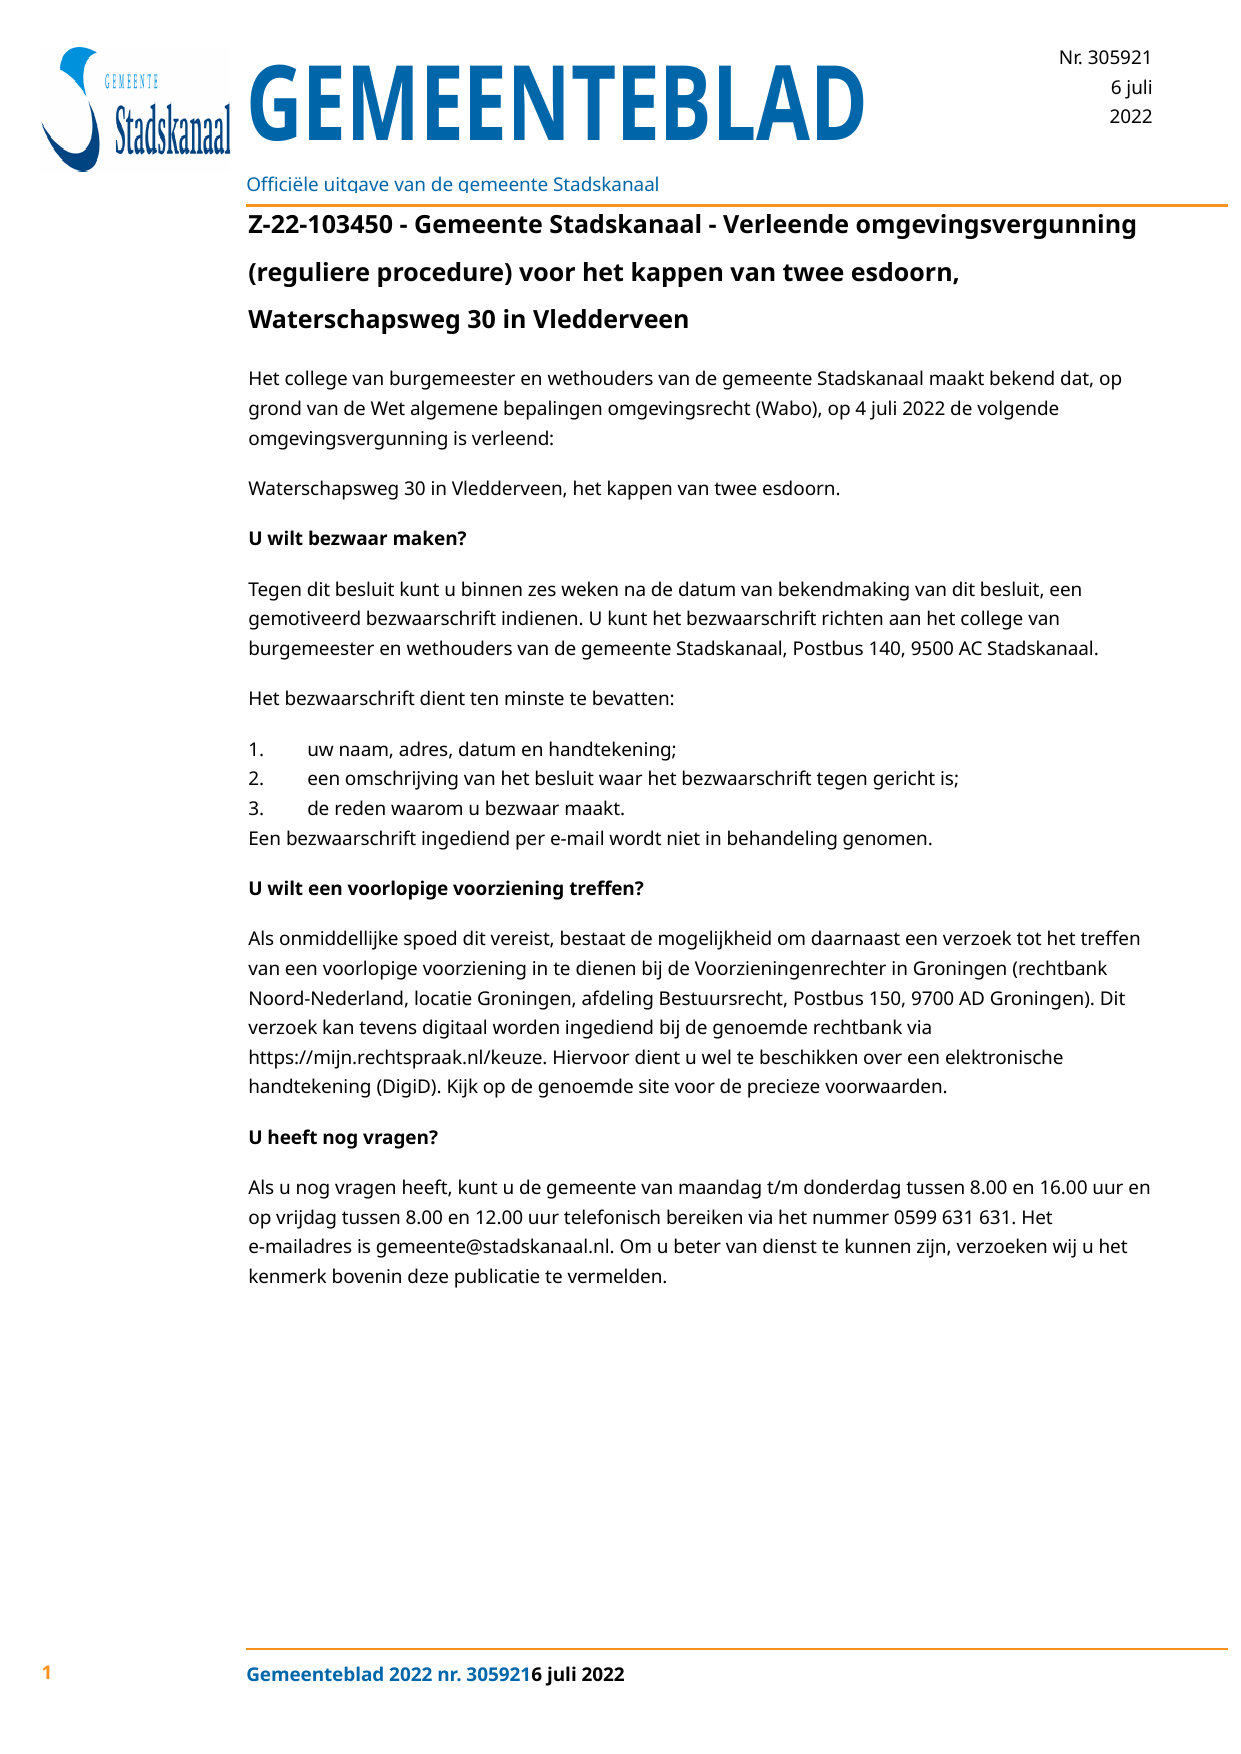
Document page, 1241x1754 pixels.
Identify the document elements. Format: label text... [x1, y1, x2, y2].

text Als u nog vragen heeft, kunt u de gemeente van maandag t/m donderdag tussen 8.00 en 16.00 uur en op vrijdag tussen 8.00 en 12.00 uur telefonisch bereiken via het nummer 0599 631 631. Het e‑mailadres is gemeente@stadskanaal.nl. Om u beter van dienst te kunnen zijn, verzoeken wij u het kenmerk bovenin deze publicatie te vermelden. [248, 1174, 1152, 1289]
picture [41, 47, 231, 172]
text U wilt bezwaar maken? [248, 526, 1152, 551]
text Z-22-103450 - Gemeente Stadskanaal - Verleende omgevingsvergunning (reguliere procedure) voor het kappen van twee esdoorn, Waterschapsweg 30 in Vledderveen [248, 207, 1152, 336]
list een omschrijving van het besluit waar het bezwaarschrift tegen gericht is; [248, 766, 1152, 791]
text Het college van burgemeester en wethouders van de gemeente Stadskanaal maakt bekend dat, op grond van de Wet algemene bepalingen omgevingsrecht (Wabo), op 4 juli 2022 de volgende omgevingsvergunning is verleend: [248, 366, 1152, 450]
text U heeft nog vragen? [248, 1124, 1152, 1149]
text U wilt een voorlopige voorziening treffen? [248, 875, 1152, 901]
list de reden waarom u bezwaar maakt. [248, 795, 1152, 821]
text Een bezwaarschrift ingediend per e-mail wordt niet in behandeling genomen. [248, 825, 1152, 850]
list uw naam, adres, datum en handtekening; [248, 736, 1152, 762]
text Als onmiddellijke spoed dit vereist, bestaat de mogelijkheid om daarnaast een verzoek tot het treffen van een voorlopige voorziening in te dienen bij de Voorzieningenrechter in Groningen (rechtbank Noord-Nederland, locatie Groningen, afdeling Bestuursrecht, Postbus 150, 9700 AD Groningen). Dit verzoek kan tevens digitaal worden ingediend bij de genoemde rechtbank via https://mijn.rechtspraak.nl/keuze. Hiervoor dient u wel te beschikken over een elektronische handtekening (DigiD). Kijk op de genoemde site voor de precieze voorwaarden. [248, 926, 1152, 1099]
text Waterschapsweg 30 in Vledderveen, het kappen van twee esdoorn. [248, 475, 1152, 501]
text Het bezwaarschrift dient ten minste te bevatten: [248, 686, 1152, 711]
text Tegen dit besluit kunt u binnen zes weken na de datum van bekendmaking van dit besluit, een gemotiveerd bezwaarschrift indienen. U kunt het bezwaarschrift richten aan het college van burgemeester en wethouders van de gemeente Stadskanaal, Postbus 140, 9500 AC Stadskanaal. [248, 576, 1152, 661]
